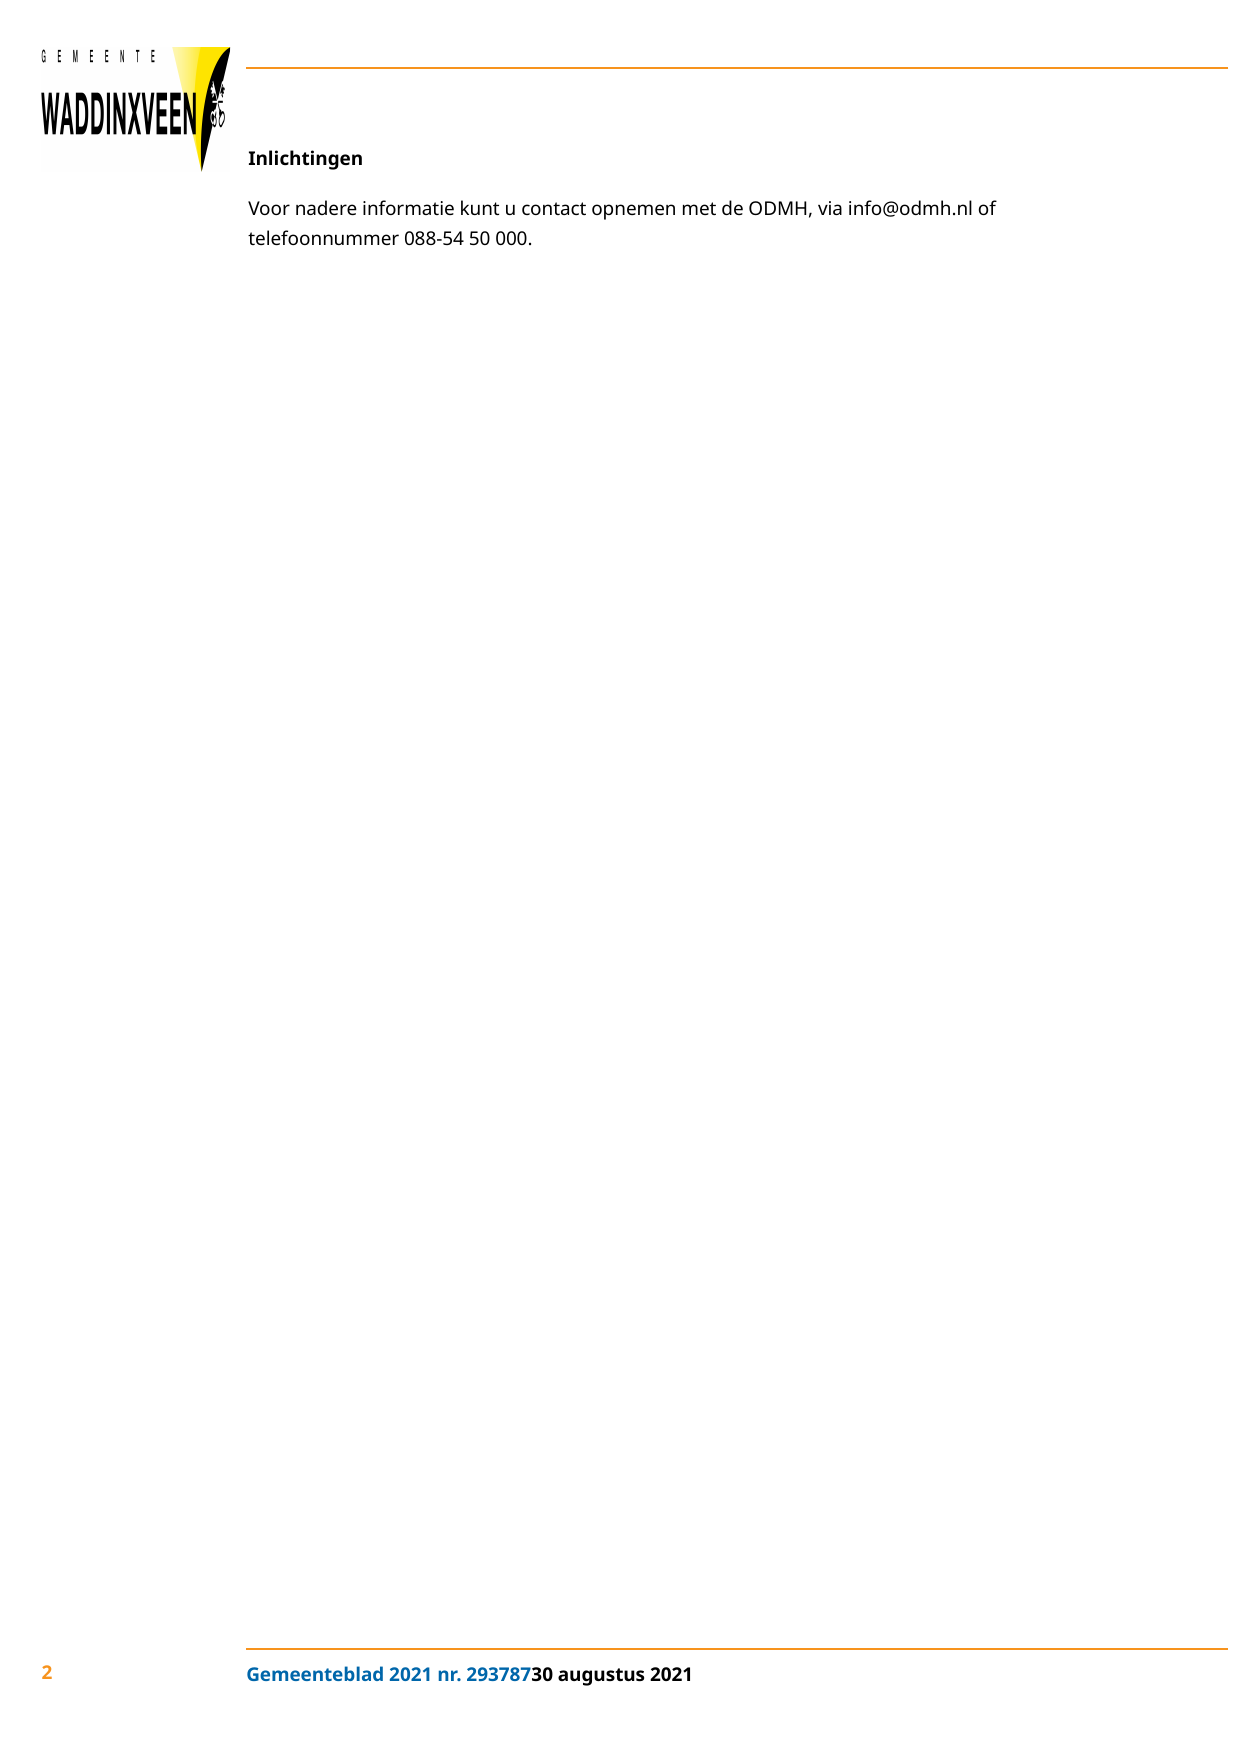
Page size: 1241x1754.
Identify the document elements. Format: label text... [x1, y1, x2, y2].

text Voor nadere informatie kunt u contact opnemen met de ODMH, via info@odmh.nl of telefoonnummer 088-54 50 000. [248, 196, 1152, 251]
text Inlichtingen [248, 145, 1152, 171]
picture [41, 47, 231, 172]
